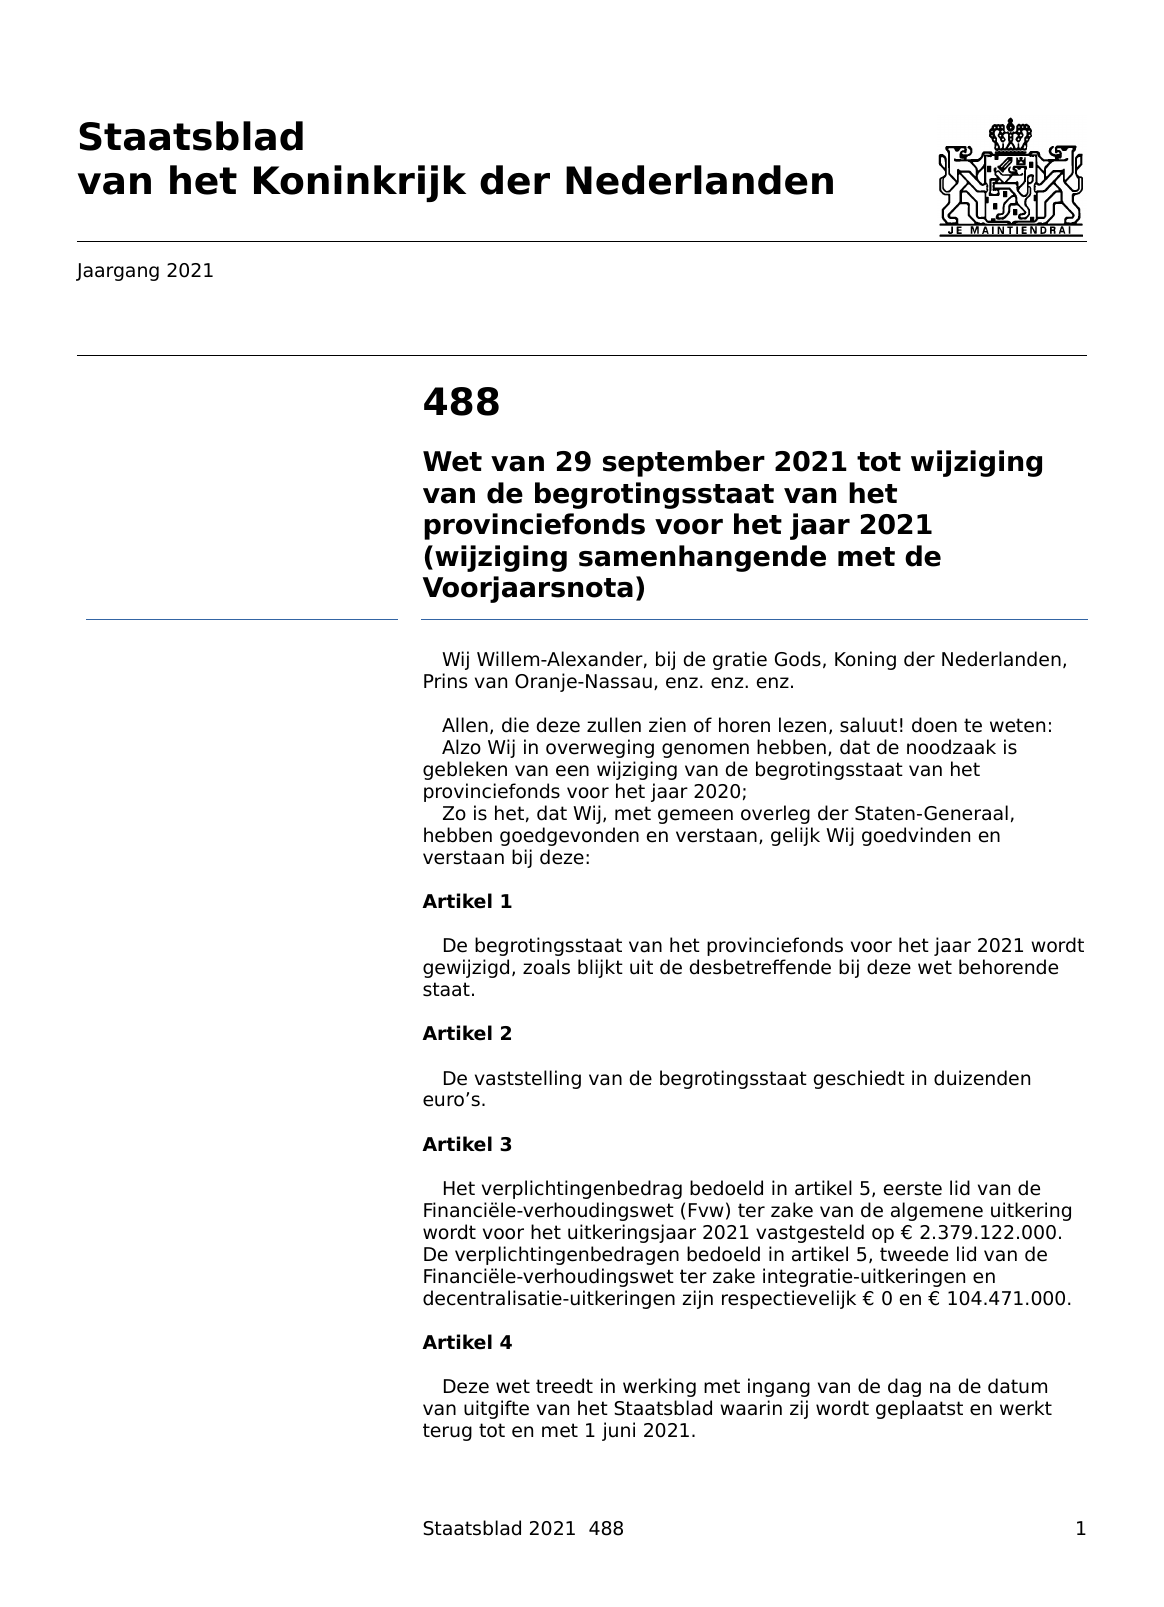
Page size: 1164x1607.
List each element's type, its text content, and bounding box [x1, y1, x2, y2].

subtitle Artikel 3 [422, 1133, 1087, 1156]
text Deze wet treedt in werking met ingang van de dag na de datum van uitgifte van het Staatsblad waarin zij wordt geplaatst en werkt terug tot en met 1 juni 2021. [422, 1376, 1087, 1442]
subtitle Artikel 2 [422, 1023, 1087, 1045]
table_header Staatsblad van het Koninkrijk der Nederlanden [77, 100, 886, 241]
text Allen, die deze zullen zien of horen lezen, saluut! doen te weten: [422, 715, 1087, 737]
text Wij Willem-Alexander, bij de gratie Gods, Koning der Nederlanden, Prins van Oranje-Nassau, enz. enz. enz. [422, 649, 1087, 693]
table_header [886, 100, 1087, 241]
table_cell Jaargang 2021 [77, 242, 1087, 355]
text Het verplichtingenbedrag bedoeld in artikel 5, eerste lid van de Financiële-verhoudingswet (Fvw) ter zake van de algemene uitkering wordt voor het uitkeringsjaar 2021 vastgesteld op € 2.379.122.000. De verplichtingenbedragen bedoeld in artikel 5, tweede lid van de Financiële-verhoudingswet ter zake integratie-uitkeringen en decentralisatie-uitkeringen zijn respectievelijk € 0 en € 104.471.000. [422, 1178, 1087, 1309]
text De begrotingsstaat van het provinciefonds voor het jaar 2021 wordt gewijzigd, zoals blijkt uit de desbetreffende bij deze wet behorende staat. [422, 935, 1087, 1001]
picture [936, 115, 1087, 240]
text Zo is het, dat Wij, met gemeen overleg der Staten-Generaal, hebben goedgevonden en verstaan, gelijk Wij goedvinden en verstaan bij deze: [422, 803, 1087, 869]
subtitle 488 [422, 381, 1087, 424]
text Wet van 29 september 2021 tot wijziging van de begrotingsstaat van het provinciefonds voor het jaar 2021 (wijziging samenhangende met de Voorjaarsnota) [422, 447, 1087, 604]
subtitle Artikel 1 [422, 891, 1087, 913]
text De vaststelling van de begrotingsstaat geschiedt in duizenden euro’s. [422, 1067, 1087, 1111]
subtitle Artikel 4 [422, 1332, 1087, 1354]
text Alzo Wij in overweging genomen hebben, dat de noodzaak is gebleken van een wijziging van de begrotingsstaat van het provinciefonds voor het jaar 2020; [422, 737, 1087, 803]
